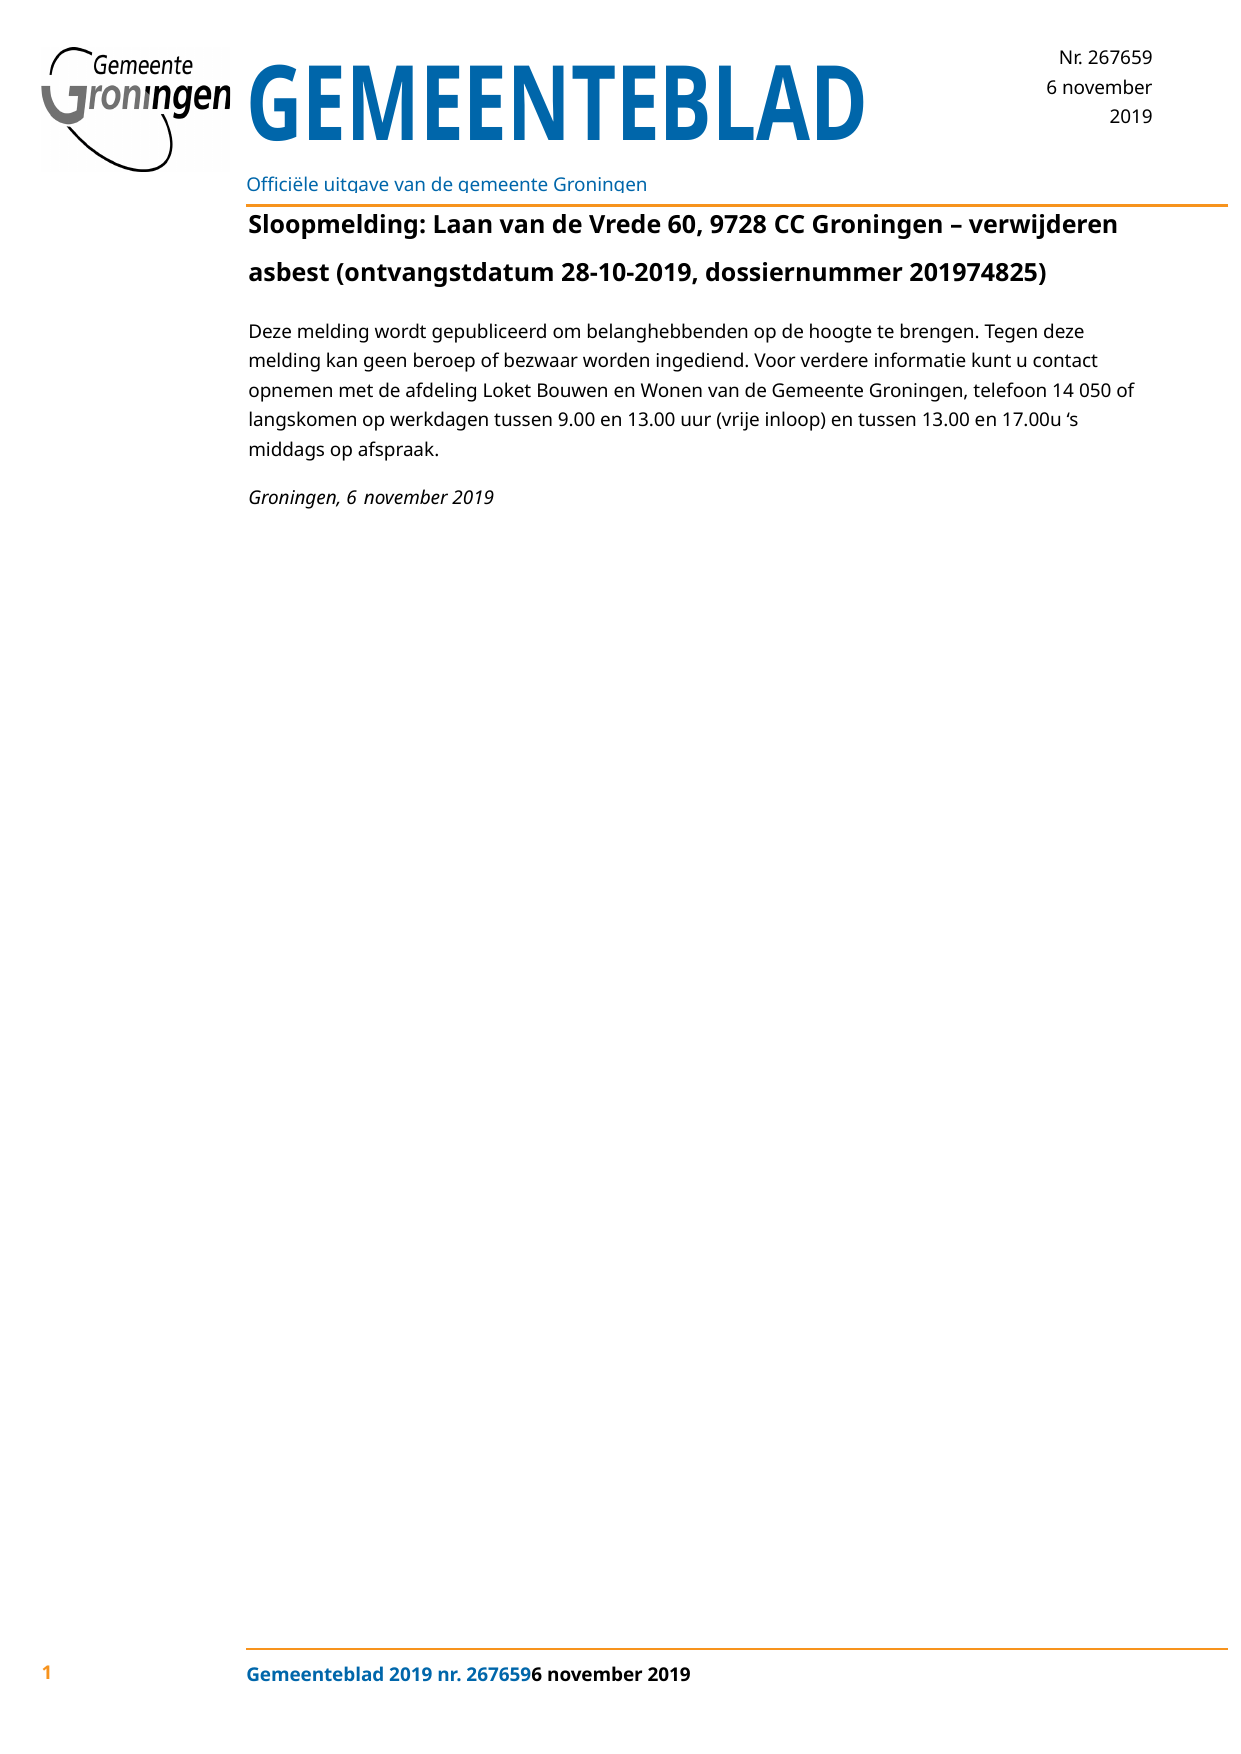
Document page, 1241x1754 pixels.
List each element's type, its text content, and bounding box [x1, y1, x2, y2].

text Sloopmelding: Laan van de Vrede 60, 9728 CC Groningen – verwijderen asbest (ontvangstdatum 28-10-2019, dossiernummer 201974825) [248, 207, 1152, 288]
picture [41, 47, 231, 172]
text Deze melding wordt gepubliceerd om belanghebbenden op de hoogte te brengen. Tegen deze melding kan geen beroep of bezwaar worden ingediend. Voor verdere informatie kunt u contact opnemen met de afdeling Loket Bouwen en Wonen van de Gemeente Groningen, telefoon 14 050 of langskomen op werkdagen tussen 9.00 en 13.00 uur (vrije inloop) en tussen 13.00 en 17.00u ‘s middags op afspraak. [248, 318, 1152, 462]
text Groningen, 6 november 2019 [248, 484, 1152, 510]
